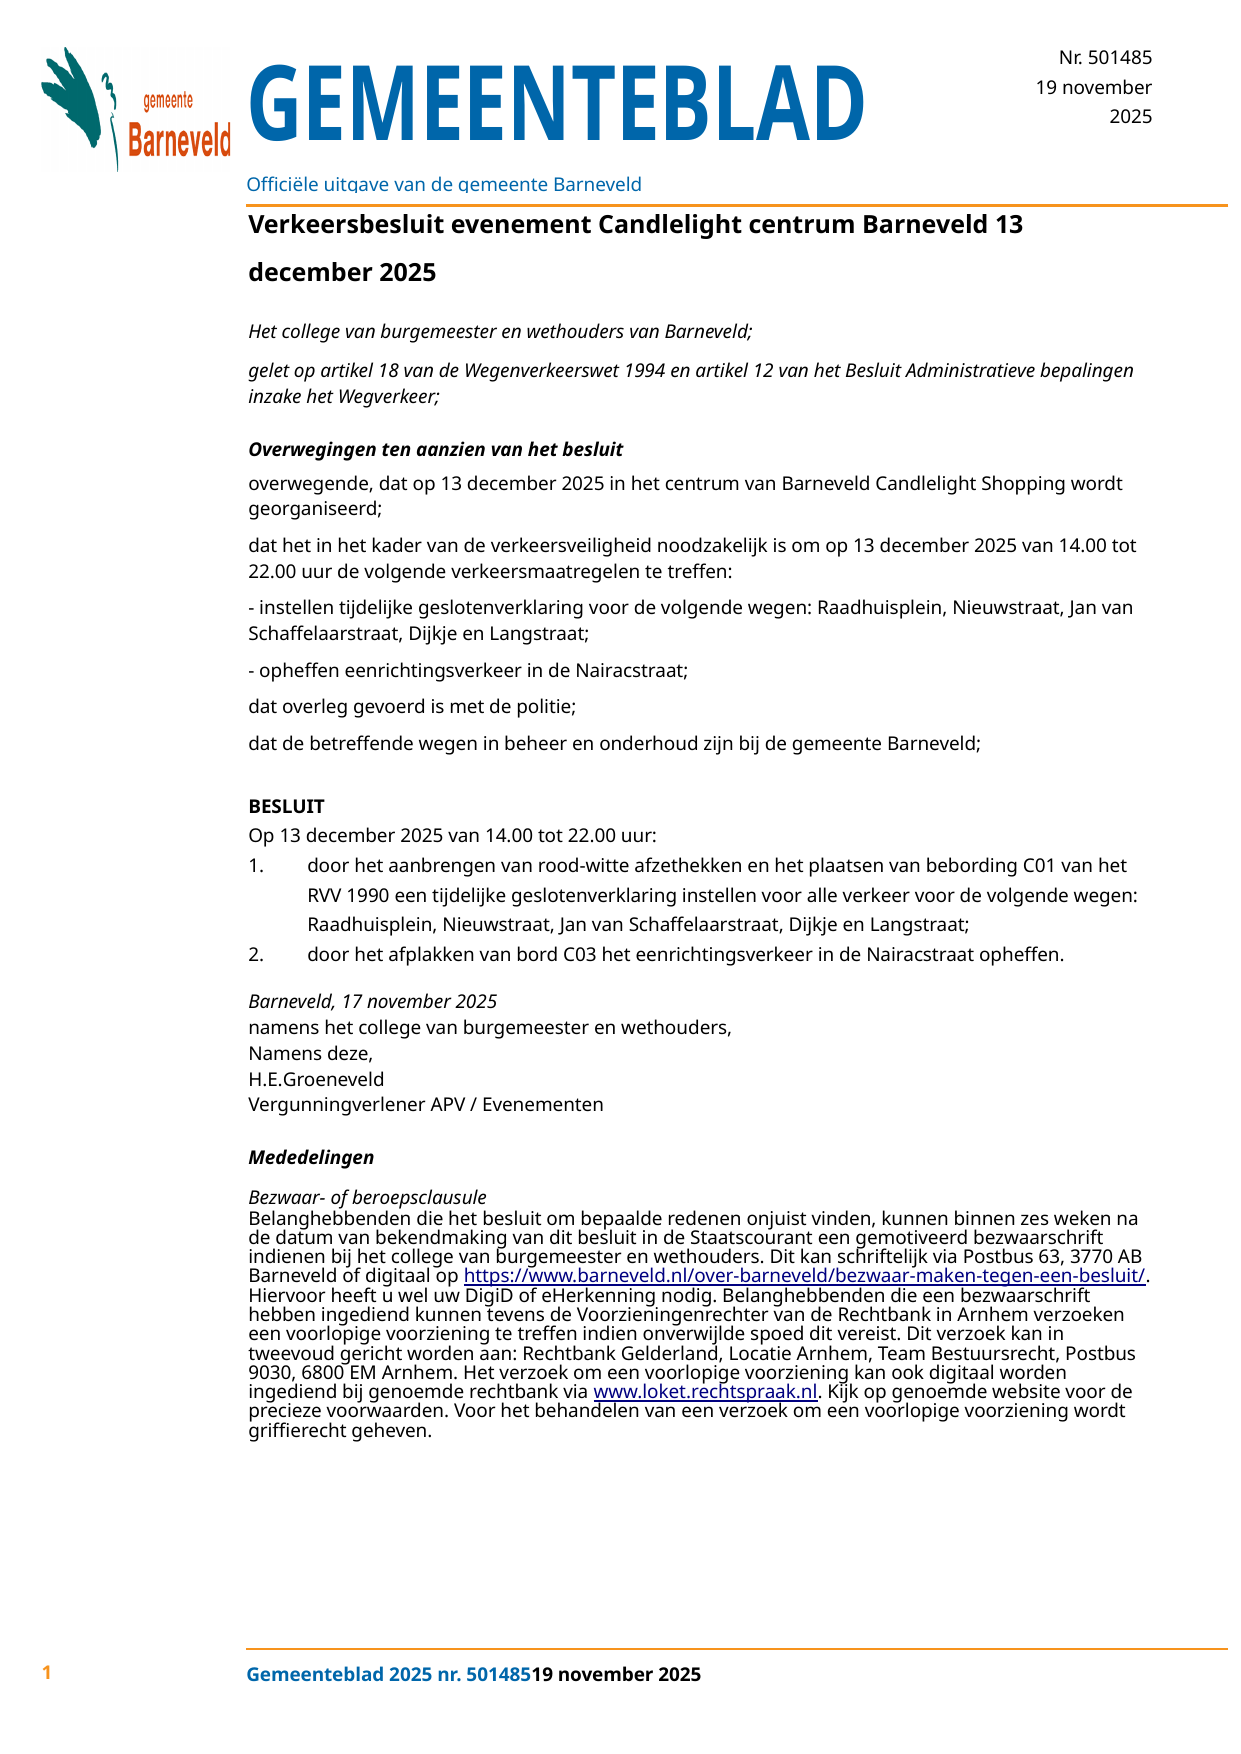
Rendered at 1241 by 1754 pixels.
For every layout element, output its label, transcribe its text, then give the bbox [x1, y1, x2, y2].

text Verkeersbesluit evenement Candlelight centrum Barneveld 13 december 2025 [248, 207, 1152, 288]
text H.E.Groeneveld [248, 1066, 1152, 1092]
text dat het in het kader van de verkeersveiligheid noodzakelijk is om op 13 december 2025 van 14.00 tot 22.00 uur de volgende verkeersmaatregelen te treffen: [248, 532, 1152, 584]
text BESLUIT [248, 793, 1152, 819]
list door het afplakken van bord C03 het eenrichtingsverkeer in de Nairacstraat opheffen. [248, 941, 1152, 967]
text Belanghebbenden die het besluit om bepaalde redenen onjuist vinden, kunnen binnen zes weken na de datum van bekendmaking van dit besluit in de Staatscourant een gemotiveerd bezwaarschrift indienen bij het college van burgemeester en wethouders. Dit kan schriftelijk via Postbus 63, 3770 AB Barneveld of digitaal op https://www.barneveld.nl/over-barneveld/bezwaar-maken-tegen-een-besluit/. Hiervoor heeft u wel uw DigiD of eHerkenning nodig. Belanghebbenden die een bezwaarschrift hebben ingediend kunnen tevens de Voorzieningenrechter van de Rechtbank in Arnhem verzoeken een voorlopige voorziening te treffen indien onverwijlde spoed dit vereist. Dit verzoek kan in tweevoud gericht worden aan: Rechtbank Gelderland, Locatie Arnhem, Team Bestuursrecht, Postbus 9030, 6800 EM Arnhem. Het verzoek om een voorlopige voorziening kan ook digitaal worden ingediend bij genoemde rechtbank via www.loket.rechtspraak.nl. Kijk op genoemde website voor de precieze voorwaarden. Voor het behandelen van een verzoek om een voorlopige voorziening wordt griffierecht geheven. [248, 1209, 1152, 1441]
text Mededelingen [248, 1144, 1152, 1170]
text Bezwaar- of beroepsclausule [248, 1184, 1152, 1209]
picture [41, 47, 231, 172]
text - opheffen eenrichtingsverkeer in de Nairacstraat; [248, 657, 1152, 683]
text Namens deze, [248, 1040, 1152, 1066]
text Overwegingen ten aanzien van het besluit [248, 436, 1152, 461]
text gelet op artikel 18 van de Wegenverkeerswet 1994 en artikel 12 van het Besluit Administratieve bepalingen inzake het Wegverkeer; [248, 357, 1152, 409]
text Het college van burgemeester en wethouders van Barneveld; [248, 318, 1152, 344]
text dat overleg gevoerd is met de politie; [248, 694, 1152, 719]
text namens het college van burgemeester en wethouders, [248, 1014, 1152, 1040]
text overwegende, dat op 13 december 2025 in het centrum van Barneveld Candlelight Shopping wordt georganiseerd; [248, 470, 1152, 521]
text Barneveld, 17 november 2025 [248, 989, 1152, 1014]
text dat de betreffende wegen in beheer en onderhoud zijn bij de gemeente Barneveld; [248, 730, 1152, 756]
list door het aanbrengen van rood-witte afzethekken en het plaatsen van bebording C01 van het RVV 1990 een tijdelijke geslotenverklaring instellen voor alle verkeer voor de volgende wegen: Raadhuisplein, Nieuwstraat, Jan van Schaffelaarstraat, Dijkje en Langstraat; [248, 852, 1152, 937]
text Vergunningverlener APV / Evenementen [248, 1092, 1152, 1117]
text Op 13 december 2025 van 14.00 tot 22.00 uur: [248, 823, 1152, 848]
text - instellen tijdelijke geslotenverklaring voor de volgende wegen: Raadhuisplein, Nieuwstraat, Jan van Schaffelaarstraat, Dijkje en Langstraat; [248, 594, 1152, 646]
